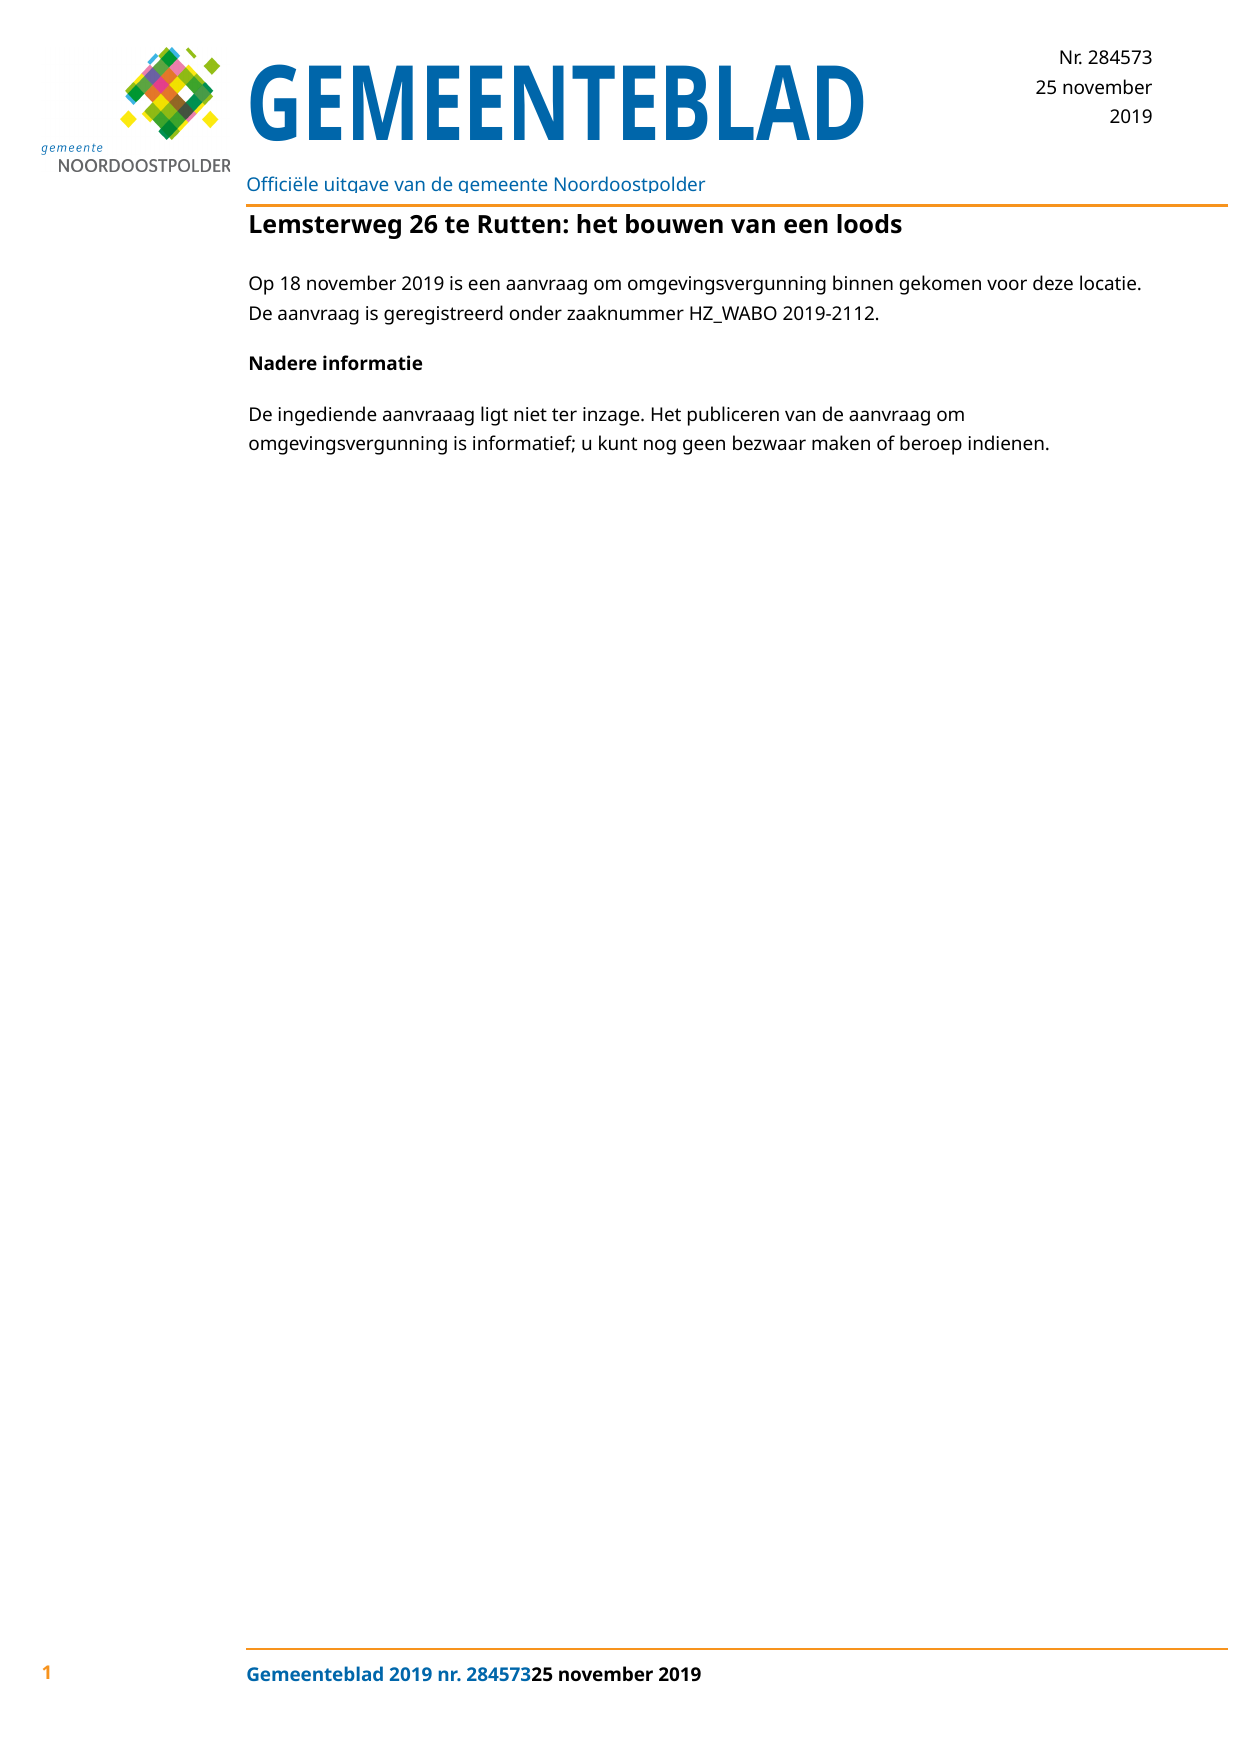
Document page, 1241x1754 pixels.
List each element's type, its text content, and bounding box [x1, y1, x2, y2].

text De ingediende aanvraaag ligt niet ter inzage. Het publiceren van de aanvraag om omgevingsvergunning is informatief; u kunt nog geen bezwaar maken of beroep indienen. [248, 401, 1152, 456]
text Nadere informatie [248, 350, 1152, 376]
text Op 18 november 2019 is een aanvraag om omgevingsvergunning binnen gekomen voor deze locatie. De aanvraag is geregistreerd onder zaaknummer HZ_WABO 2019-2112. [248, 270, 1152, 326]
picture [41, 47, 231, 172]
text Lemsterweg 26 te Rutten: het bouwen van een loods [248, 207, 1152, 241]
